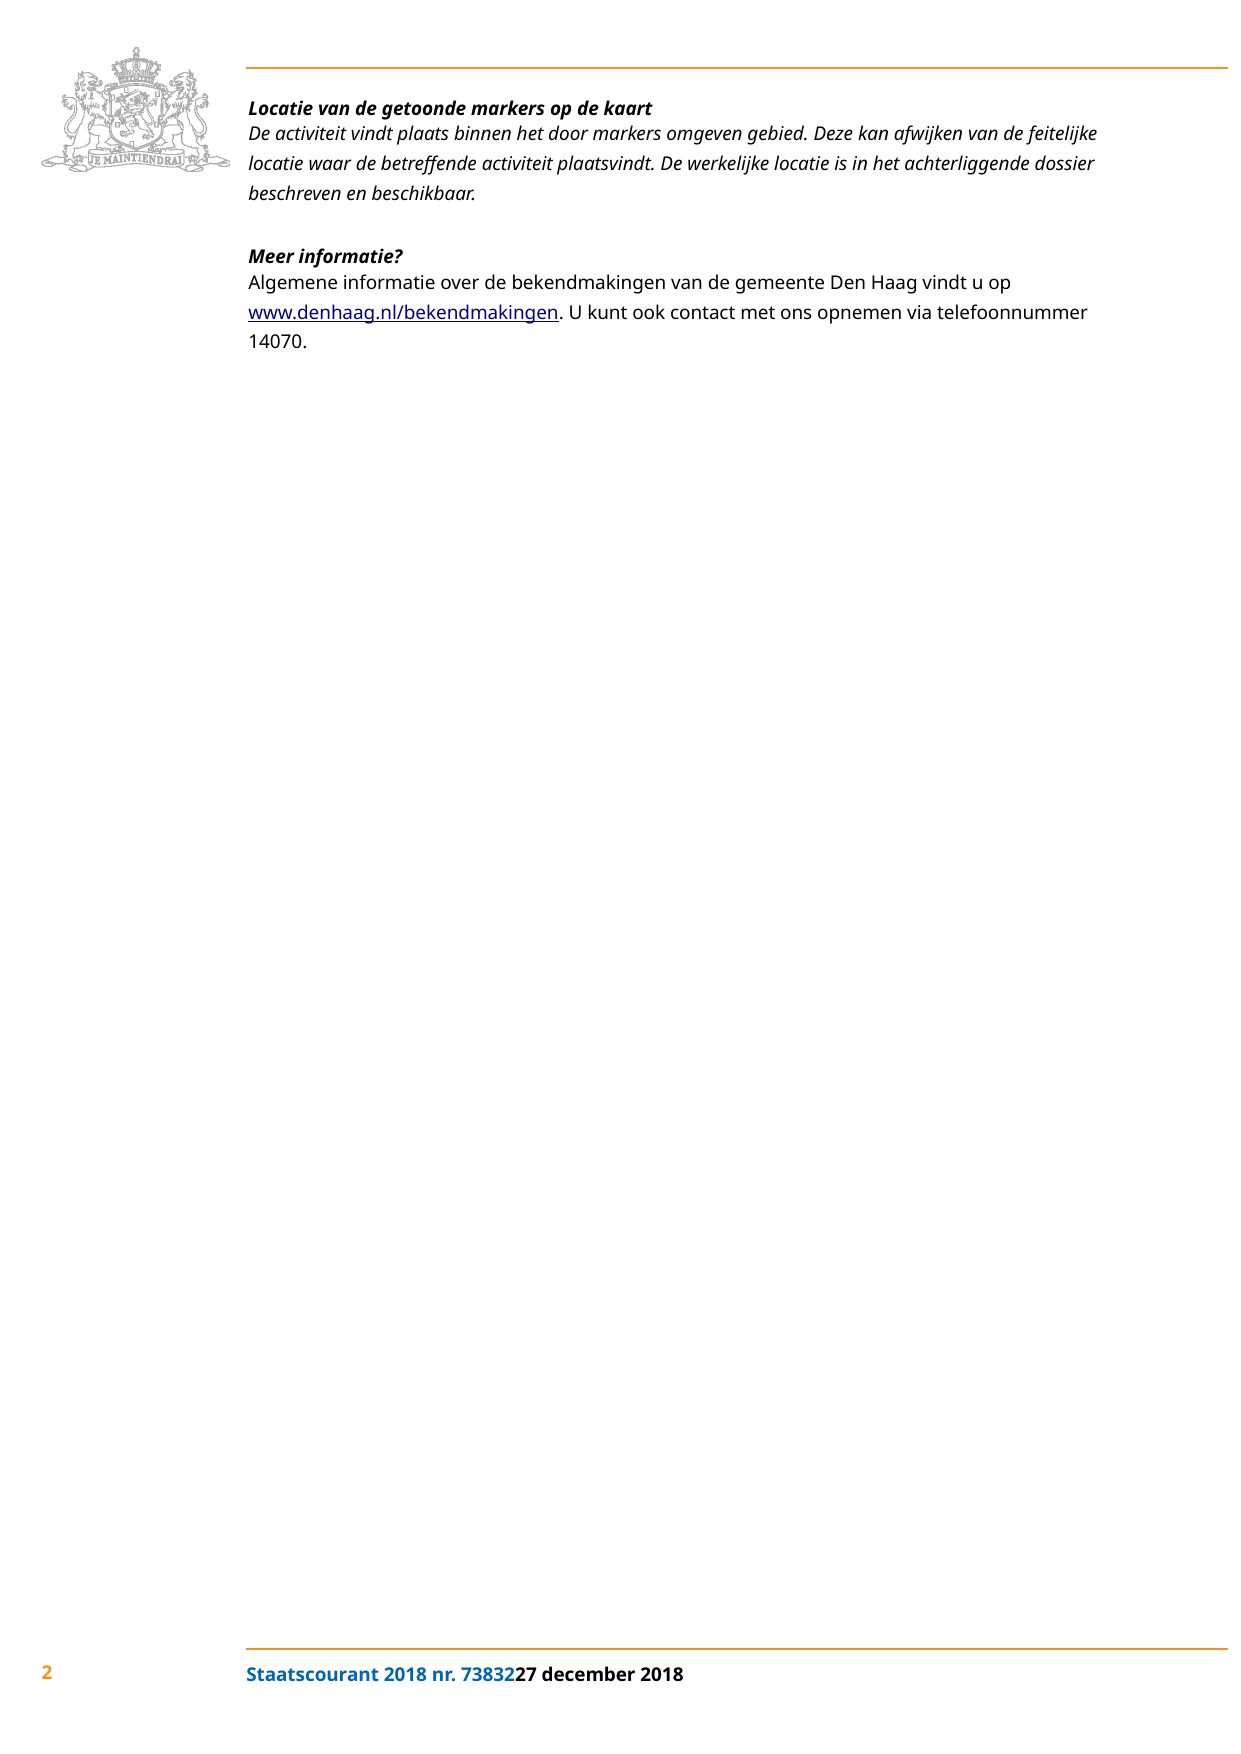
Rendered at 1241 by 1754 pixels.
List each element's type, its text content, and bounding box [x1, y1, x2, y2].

text Meer informatie? [248, 244, 1152, 269]
text De activiteit vindt plaats binnen het door markers omgeven gebied. Deze kan afwijken van de feitelijke locatie waar de betreffende activiteit plaatsvindt. De werkelijke locatie is in het achterliggende dossier beschreven en beschikbaar. [248, 121, 1152, 205]
text Algemene informatie over de bekendmakingen van de gemeente Den Haag vindt u op www.denhaag.nl/bekendmakingen. U kunt ook contact met ons opnemen via telefoonnummer 14070. [248, 269, 1152, 354]
text Locatie van de getoonde markers op de kaart [248, 95, 1152, 121]
picture [41, 47, 231, 172]
